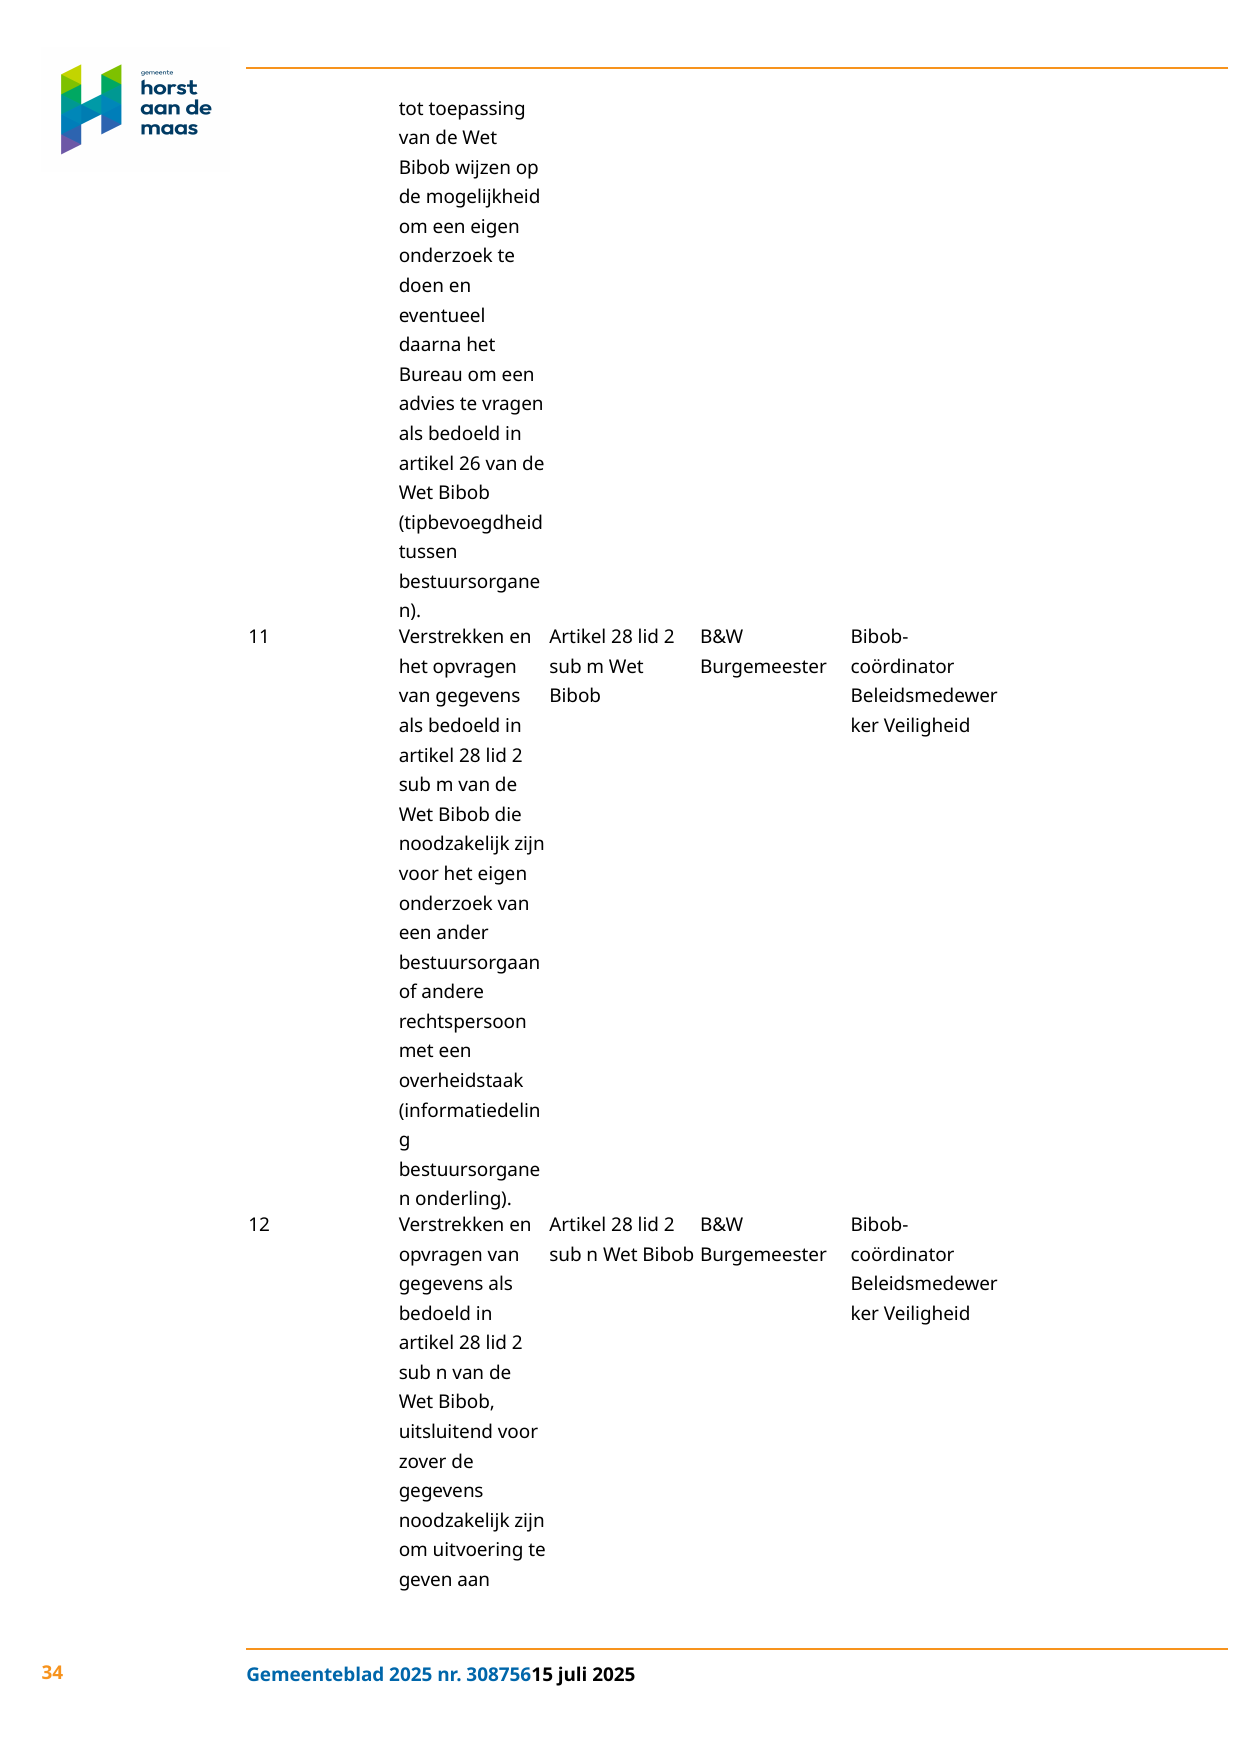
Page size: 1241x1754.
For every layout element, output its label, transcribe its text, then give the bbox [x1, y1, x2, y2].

table_cell Bibob-coördinator Beleidsmedewerker Veiligheid [850, 624, 1001, 1211]
table_cell B&W Burgemeester [700, 624, 850, 1211]
table_cell [850, 95, 1001, 623]
table_cell [248, 95, 398, 623]
table_cell [1001, 1211, 1152, 1592]
table_cell [1001, 95, 1152, 623]
table_cell [1001, 624, 1152, 1211]
table_cell tot toepassing van de Wet Bibob wijzen op de mogelijkheid om een eigen onderzoek te doen en eventueel daarna het Bureau om een advies te vragen als bedoeld in artikel 26 van de Wet Bibob (tipbevoegdheid tussen bestuursorganen). [399, 95, 549, 623]
table_cell 12 [248, 1211, 398, 1592]
table_cell Artikel 28 lid 2 sub n Wet Bibob [549, 1211, 700, 1592]
table_cell Bibob-coördinator Beleidsmedewerker Veiligheid [850, 1211, 1001, 1592]
table_cell Verstrekken en opvragen van gegevens als bedoeld in artikel 28 lid 2 sub n van de Wet Bibob, uitsluitend voor zover de gegevens noodzakelijk zijn om uitvoering te geven aan [399, 1211, 549, 1592]
table_cell B&W Burgemeester [700, 1211, 850, 1592]
table_cell Artikel 28 lid 2 sub m Wet Bibob [549, 624, 700, 1211]
table_cell Verstrekken en het opvragen van gegevens als bedoeld in artikel 28 lid 2 sub m van de Wet Bibob die noodzakelijk zijn voor het eigen onderzoek van een ander bestuursorgaan of andere rechtspersoon met een overheidstaak (informatiedeling bestuursorganen onderling). [399, 624, 549, 1211]
table_cell [549, 95, 700, 623]
picture [41, 47, 231, 172]
table_cell 11 [248, 624, 398, 1211]
table_cell [700, 95, 850, 623]
